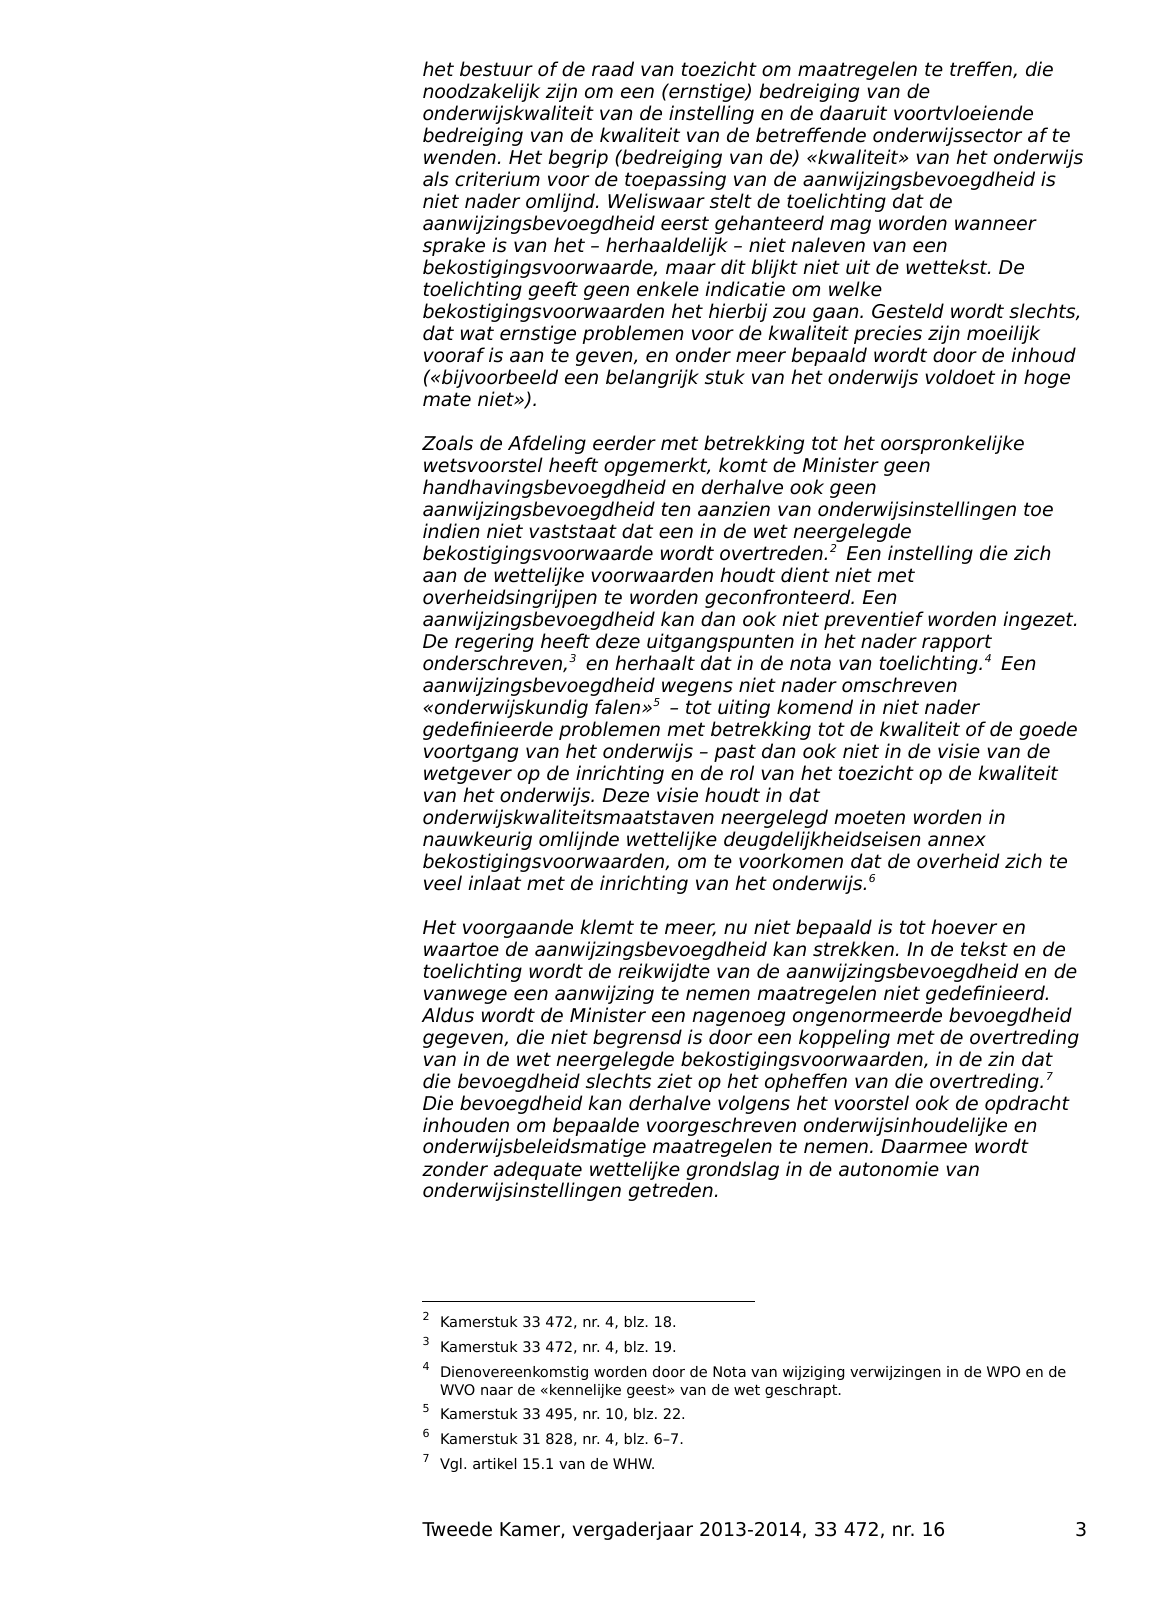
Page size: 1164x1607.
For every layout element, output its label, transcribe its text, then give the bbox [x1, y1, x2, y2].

text Kamerstuk 31 828, nr. 4, blz. 6–7. [422, 1427, 1087, 1449]
text Kamerstuk 33 472, nr. 4, blz. 19. [422, 1335, 1087, 1357]
text Het voorgaande klemt te meer, nu niet bepaald is tot hoever en waartoe de aanwijzingsbevoegdheid kan strekken. In de tekst en de toelichting wordt de reikwijdte van de aanwijzingsbevoegdheid en de vanwege een aanwijzing te nemen maatregelen niet gedefinieerd. Aldus wordt de Minister een nagenoeg ongenormeerde bevoegdheid gegeven, die niet begrensd is door een koppeling met de overtreding van in de wet neergelegde bekostigingsvoorwaarden, in de zin dat die bevoegdheid slechts ziet op het opheffen van die overtreding. Die bevoegdheid kan derhalve volgens het voorstel ook de opdracht inhouden om bepaalde voorgeschreven onderwijsinhoudelijke en onderwijsbeleidsmatige maatregelen te nemen. Daarmee wordt zonder adequate wettelijke grondslag in de autonomie van onderwijsinstellingen getreden. [422, 917, 1087, 1202]
text het bestuur of de raad van toezicht om maatregelen te treffen, die noodzakelijk zijn om een (ernstige) bedreiging van de onderwijskwaliteit van de instelling en de daaruit voortvloeiende bedreiging van de kwaliteit van de betreffende onderwijssector af te wenden. Het begrip (bedreiging van de) «kwaliteit» van het onderwijs als criterium voor de toepassing van de aanwijzingsbevoegdheid is niet nader omlijnd. Weliswaar stelt de toelichting dat de aanwijzingsbevoegdheid eerst gehanteerd mag worden wanneer sprake is van het – herhaaldelijk – niet naleven van een bekostigingsvoorwaarde, maar dit blijkt niet uit de wettekst. De toelichting geeft geen enkele indicatie om welke bekostigingsvoorwaarden het hierbij zou gaan. Gesteld wordt slechts, dat wat ernstige problemen voor de kwaliteit precies zijn moeilijk vooraf is aan te geven, en onder meer bepaald wordt door de inhoud («bijvoorbeeld een belangrijk stuk van het onderwijs voldoet in hoge mate niet»). [422, 59, 1087, 411]
text Vgl. artikel 15.1 van de WHW. [422, 1452, 1087, 1474]
text Kamerstuk 33 495, nr. 10, blz. 22. [422, 1402, 1087, 1424]
text Zoals de Afdeling eerder met betrekking tot het oorspronkelijke wetsvoorstel heeft opgemerkt, komt de Minister geen handhavingsbevoegdheid en derhalve ook geen aanwijzingsbevoegdheid ten aanzien van onderwijsinstellingen toe indien niet vaststaat dat een in de wet neergelegde bekostigingsvoorwaarde wordt overtreden. Een instelling die zich aan de wettelijke voorwaarden houdt dient niet met overheidsingrijpen te worden geconfronteerd. Een aanwijzingsbevoegdheid kan dan ook niet preventief worden ingezet. De regering heeft deze uitgangspunten in het nader rapport onderschreven, en herhaalt dat in de nota van toelichting. Een aanwijzingsbevoegdheid wegens niet nader omschreven «onderwijskundig falen» – tot uiting komend in niet nader gedefinieerde problemen met betrekking tot de kwaliteit of de goede voortgang van het onderwijs – past dan ook niet in de visie van de wetgever op de inrichting en de rol van het toezicht op de kwaliteit van het onderwijs. Deze visie houdt in dat onderwijskwaliteitsmaatstaven neergelegd moeten worden in nauwkeurig omlijnde wettelijke deugdelijkheidseisen annex bekostigingsvoorwaarden, om te voorkomen dat de overheid zich te veel inlaat met de inrichting van het onderwijs. [422, 433, 1087, 894]
text Dienovereenkomstig worden door de Nota van wijziging verwijzingen in de WPO en de WVO naar de «kennelijke geest» van de wet geschrapt. [422, 1360, 1087, 1399]
text Kamerstuk 33 472, nr. 4, blz. 18. [422, 1310, 1087, 1332]
